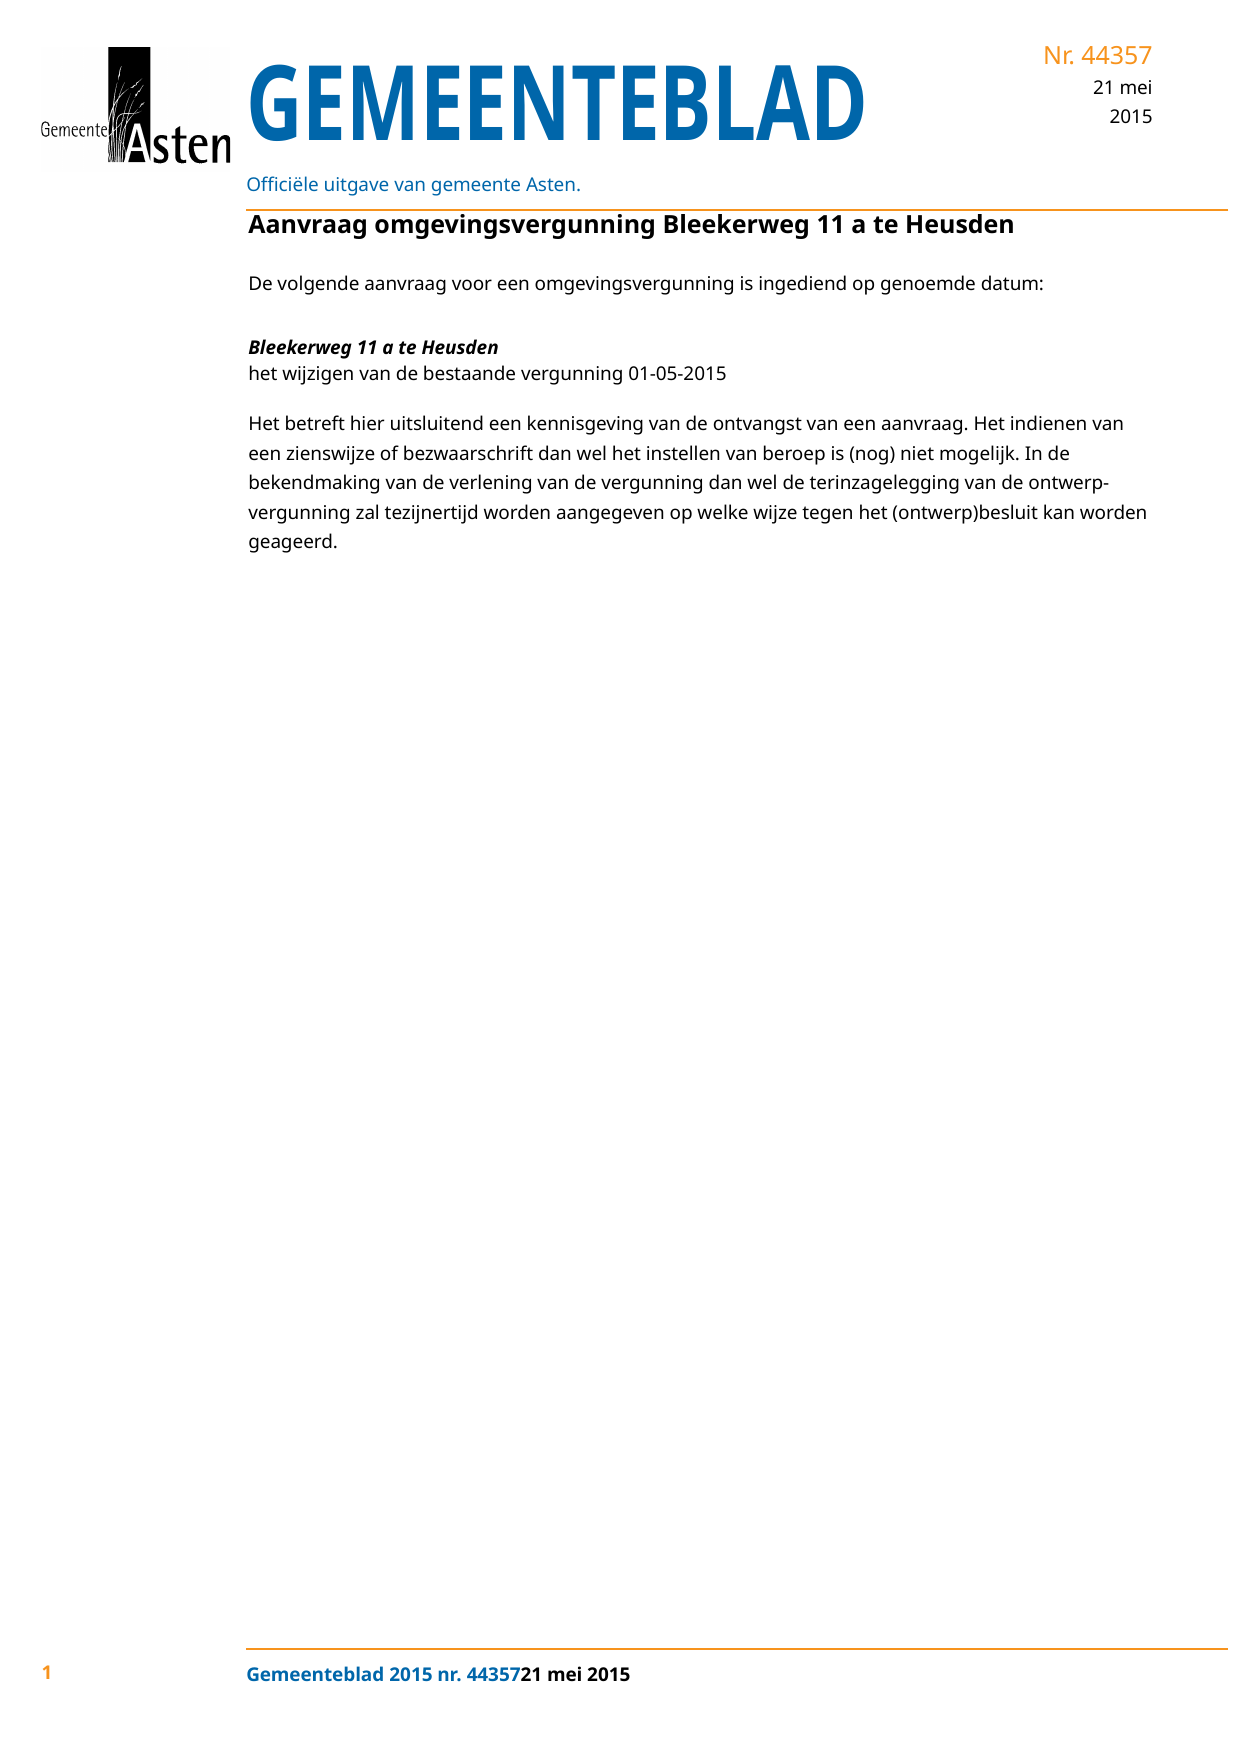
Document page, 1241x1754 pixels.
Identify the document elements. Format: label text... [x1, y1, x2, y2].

text Aanvraag omgevingsvergunning Bleekerweg 11 a te Heusden [248, 211, 1152, 241]
text De volgende aanvraag voor een omgevingsvergunning is ingediend op genoemde datum: [248, 270, 1152, 296]
text het wijzigen van de bestaande vergunning 01-05-2015 [248, 360, 1152, 386]
text Het betreft hier uitsluitend een kennisgeving van de ontvangst van een aanvraag. Het indienen van een zienswijze of bezwaarschrift dan wel het instellen van beroep is (nog) niet mogelijk. In de bekendmaking van de verlening van de vergunning dan wel de terinzagelegging van de ontwerp-vergunning zal tezijnertijd worden aangegeven op welke wijze tegen het (ontwerp)besluit kan worden geageerd. [248, 410, 1152, 554]
picture [41, 47, 231, 172]
text Bleekerweg 11 a te Heusden [248, 334, 1152, 360]
